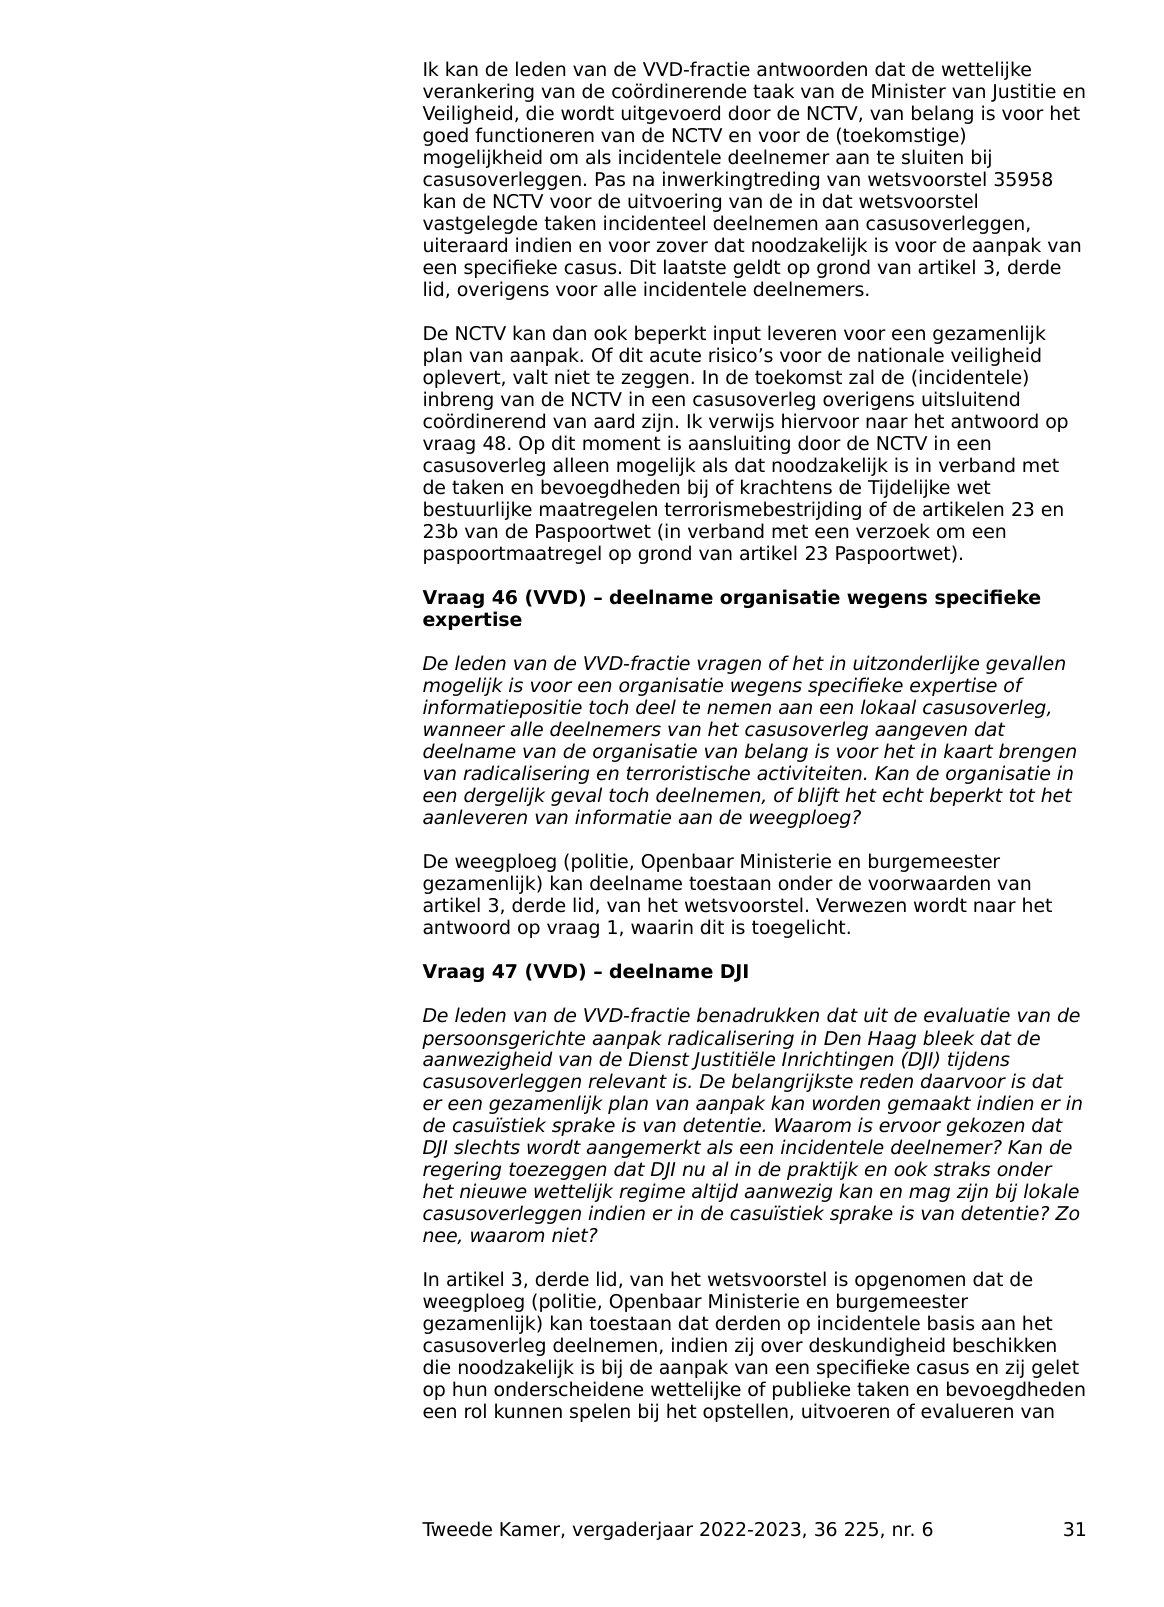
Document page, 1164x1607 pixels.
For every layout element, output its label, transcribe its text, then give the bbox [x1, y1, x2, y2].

text De NCTV kan dan ook beperkt input leveren voor een gezamenlijk plan van aanpak. Of dit acute risico’s voor de nationale veiligheid oplevert, valt niet te zeggen. In de toekomst zal de (incidentele) inbreng van de NCTV in een casusoverleg overigens uitsluitend coördinerend van aard zijn. Ik verwijs hiervoor naar het antwoord op vraag 48. Op dit moment is aansluiting door de NCTV in een casusoverleg alleen mogelijk als dat noodzakelijk is in verband met de taken en bevoegdheden bij of krachtens de Tijdelijke wet bestuurlijke maatregelen terrorismebestrijding of de artikelen 23 en 23b van de Paspoortwet (in verband met een verzoek om een paspoortmaatregel op grond van artikel 23 Paspoortwet). [422, 323, 1087, 565]
subtitle Vraag 47 (VVD) – deelname DJI [422, 961, 1087, 983]
text De weegploeg (politie, Openbaar Ministerie en burgemeester gezamenlijk) kan deelname toestaan onder de voorwaarden van artikel 3, derde lid, van het wetsvoorstel. Verwezen wordt naar het antwoord op vraag 1, waarin dit is toegelicht. [422, 851, 1087, 939]
subtitle Vraag 46 (VVD) – deelname organisatie wegens specifieke expertise [422, 587, 1087, 631]
text De leden van de VVD-fractie benadrukken dat uit de evaluatie van de persoonsgerichte aanpak radicalisering in Den Haag bleek dat de aanwezigheid van de Dienst Justitiële Inrichtingen (DJI) tijdens casusoverleggen relevant is. De belangrijkste reden daarvoor is dat er een gezamenlijk plan van aanpak kan worden gemaakt indien er in de casuïstiek sprake is van detentie. Waarom is ervoor gekozen dat DJI slechts wordt aangemerkt als een incidentele deelnemer? Kan de regering toezeggen dat DJI nu al in de praktijk en ook straks onder het nieuwe wettelijk regime altijd aanwezig kan en mag zijn bij lokale casusoverleggen indien er in de casuïstiek sprake is van detentie? Zo nee, waarom niet? [422, 1005, 1087, 1247]
text Ik kan de leden van de VVD-fractie antwoorden dat de wettelijke verankering van de coördinerende taak van de Minister van Justitie en Veiligheid, die wordt uitgevoerd door de NCTV, van belang is voor het goed functioneren van de NCTV en voor de (toekomstige) mogelijkheid om als incidentele deelnemer aan te sluiten bij casusoverleggen. Pas na inwerkingtreding van wetsvoorstel 35958 kan de NCTV voor de uitvoering van de in dat wetsvoorstel vastgelegde taken incidenteel deelnemen aan casusoverleggen, uiteraard indien en voor zover dat noodzakelijk is voor de aanpak van een specifieke casus. Dit laatste geldt op grond van artikel 3, derde lid, overigens voor alle incidentele deelnemers. [422, 59, 1087, 301]
text De leden van de VVD-fractie vragen of het in uitzonderlijke gevallen mogelijk is voor een organisatie wegens specifieke expertise of informatiepositie toch deel te nemen aan een lokaal casusoverleg, wanneer alle deelnemers van het casusoverleg aangeven dat deelname van de organisatie van belang is voor het in kaart brengen van radicalisering en terroristische activiteiten. Kan de organisatie in een dergelijk geval toch deelnemen, of blijft het echt beperkt tot het aanleveren van informatie aan de weegploeg? [422, 653, 1087, 829]
text In artikel 3, derde lid, van het wetsvoorstel is opgenomen dat de weegploeg (politie, Openbaar Ministerie en burgemeester gezamenlijk) kan toestaan dat derden op incidentele basis aan het casusoverleg deelnemen, indien zij over deskundigheid beschikken die noodzakelijk is bij de aanpak van een specifieke casus en zij gelet op hun onderscheidene wettelijke of publieke taken en bevoegdheden een rol kunnen spelen bij het opstellen, uitvoeren of evalueren van [422, 1269, 1087, 1423]
